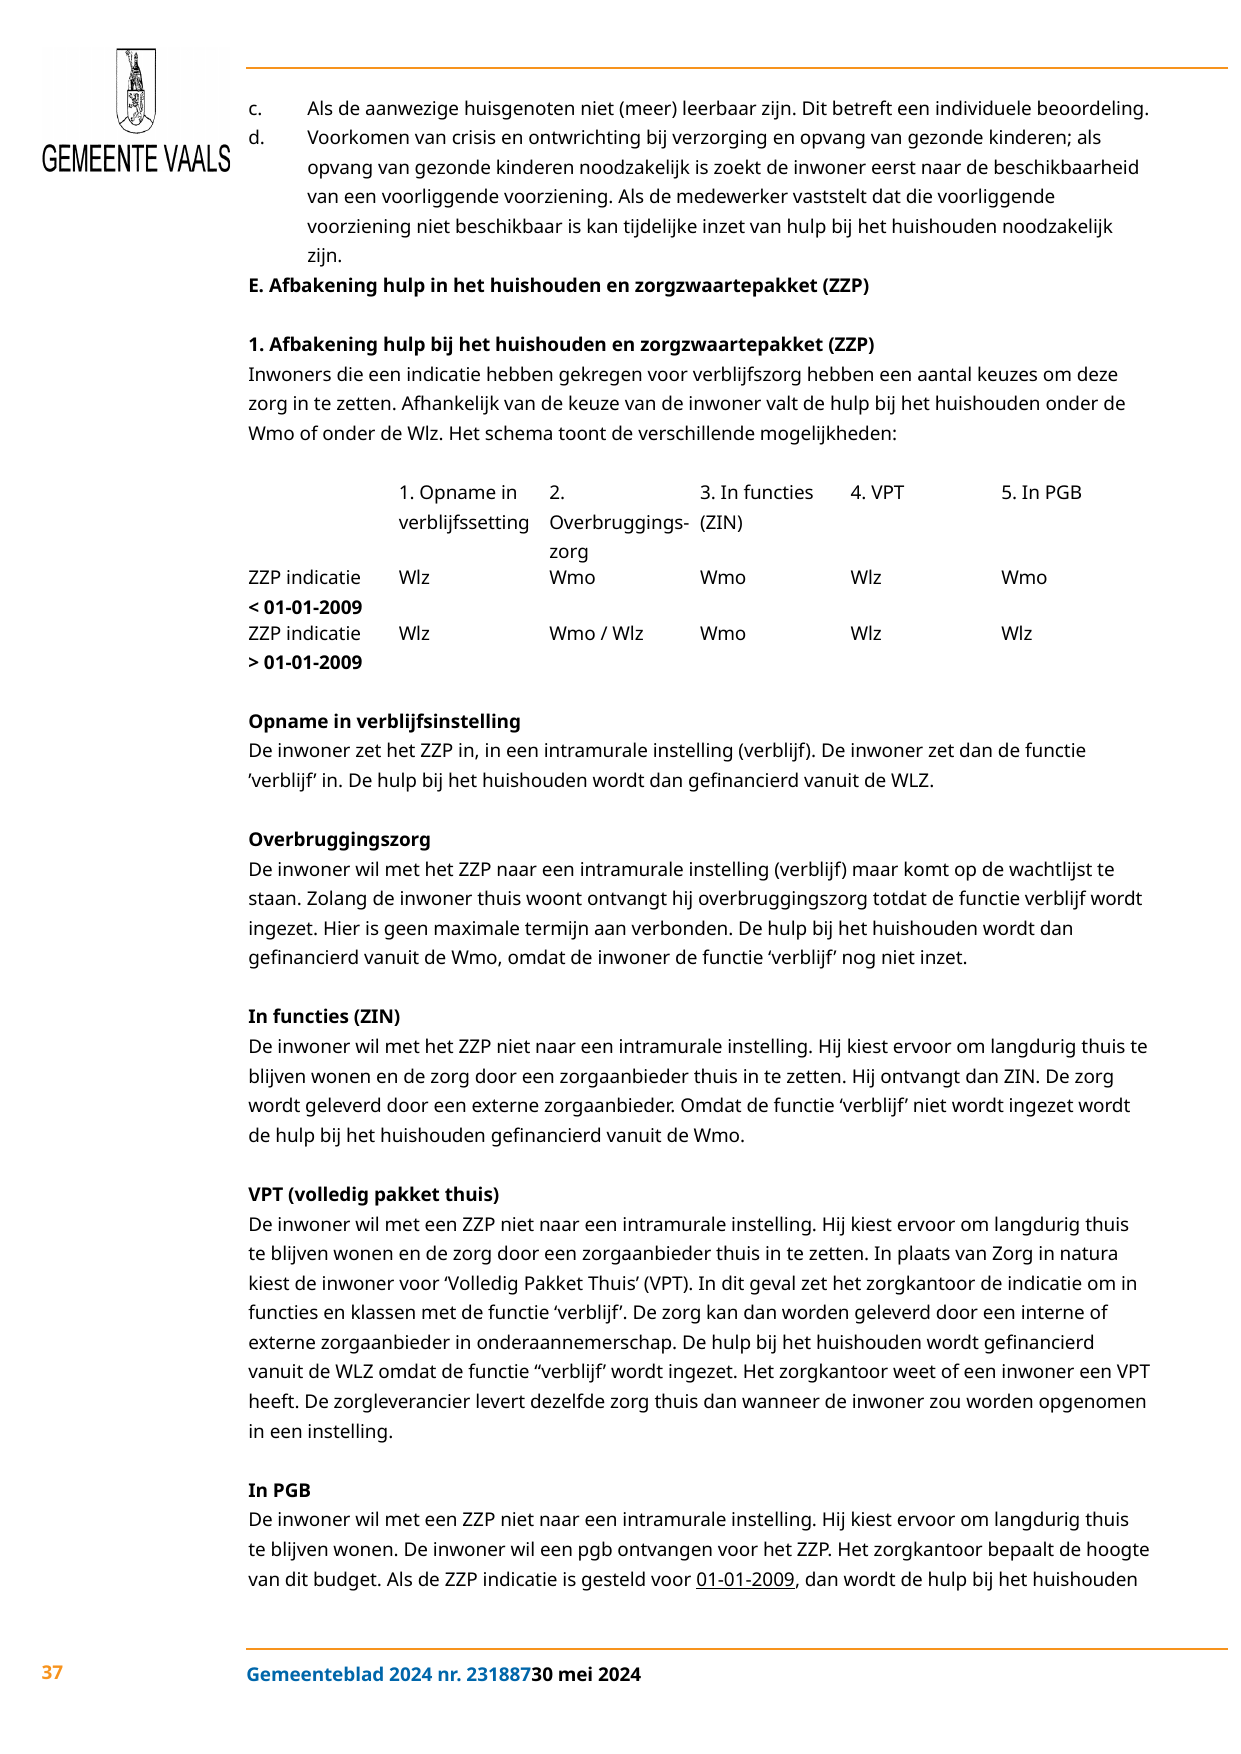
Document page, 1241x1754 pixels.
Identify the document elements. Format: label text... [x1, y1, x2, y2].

table_header 2. Overbruggings- zorg [549, 480, 700, 564]
text De inwoner wil met een ZZP niet naar een intramurale instelling. Hij kiest ervoor om langdurig thuis te blijven wonen. De inwoner wil een pgb ontvangen voor het ZZP. Het zorgkantoor bepaalt de hoogte van dit budget. Als de ZZP indicatie is gesteld voor 01-01-2009, dan wordt de hulp bij het huishouden [248, 1507, 1152, 1591]
table_cell Wlz [850, 564, 1001, 620]
table_cell Wmo / Wlz [549, 620, 700, 675]
text In functies (ZIN) [248, 1004, 1152, 1029]
table_header 1. Opname in verblijfssetting [399, 480, 549, 564]
text De inwoner wil met het ZZP niet naar een intramurale instelling. Hij kiest ervoor om langdurig thuis te blijven wonen en de zorg door een zorgaanbieder thuis in te zetten. Hij ontvangt dan ZIN. De zorg wordt geleverd door een externe zorgaanbieder. Omdat de functie ‘verblijf’ niet wordt ingezet wordt de hulp bij het huishouden gefinancierd vanuit de Wmo. [248, 1033, 1152, 1148]
text Overbruggingszorg [248, 826, 1152, 852]
text De inwoner wil met een ZZP niet naar een intramurale instelling. Hij kiest ervoor om langdurig thuis te blijven wonen en de zorg door een zorgaanbieder thuis in te zetten. In plaats van Zorg in natura kiest de inwoner voor ‘Volledig Pakket Thuis’ (VPT). In dit geval zet het zorgkantoor de indicatie om in functies en klassen met de functie ‘verblijf’. De zorg kan dan worden geleverd door een interne of externe zorgaanbieder in onderaannemerschap. De hulp bij het huishouden wordt gefinancierd vanuit de WLZ omdat de functie “verblijf’ wordt ingezet. Het zorgkantoor weet of een inwoner een VPT heeft. De zorgleverancier levert dezelfde zorg thuis dan wanneer de inwoner zou worden opgenomen in een instelling. [248, 1211, 1152, 1443]
text Opname in verblijfsinstelling [248, 708, 1152, 733]
table_cell Wlz [399, 564, 549, 620]
table_cell Wmo [1001, 564, 1152, 620]
table_cell ZZP indicatie < 01-01-2009 [248, 564, 398, 620]
table_header 5. In PGB [1001, 480, 1152, 564]
table_cell Wlz [1001, 620, 1152, 675]
table_header 3. In functies (ZIN) [700, 480, 850, 564]
table_cell Wlz [399, 620, 549, 675]
list Als de aanwezige huisgenoten niet (meer) leerbaar zijn. Dit betreft een individuele beoordeling. [248, 95, 1152, 121]
list Voorkomen van crisis en ontwrichting bij verzorging en opvang van gezonde kinderen; als opvang van gezonde kinderen noodzakelijk is zoekt de inwoner eerst naar de beschikbaarheid van een voorliggende voorziening. Als de medewerker vaststelt dat die voorliggende voorziening niet beschikbaar is kan tijdelijke inzet van hulp bij het huishouden noodzakelijk zijn. [248, 124, 1152, 268]
table_cell Wmo [700, 564, 850, 620]
table_cell Wmo [549, 564, 700, 620]
text 1. Afbakening hulp bij het huishouden en zorgzwaartepakket (ZZP) [248, 331, 1152, 357]
table_header [248, 480, 398, 564]
table_cell ZZP indicatie > 01-01-2009 [248, 620, 398, 675]
table_header 4. VPT [850, 480, 1001, 564]
text E. Afbakening hulp in het huishouden en zorgzwaartepakket (ZZP) [248, 272, 1152, 298]
text In PGB [248, 1477, 1152, 1503]
table_cell Wmo [700, 620, 850, 675]
text De inwoner zet het ZZP in, in een intramurale instelling (verblijf). De inwoner zet dan de functie ’verblijf’ in. De hulp bij het huishouden wordt dan gefinancierd vanuit de WLZ. [248, 737, 1152, 793]
text Inwoners die een indicatie hebben gekregen voor verblijfszorg hebben een aantal keuzes om deze zorg in te zetten. Afhankelijk van de keuze van de inwoner valt de hulp bij het huishouden onder de Wmo of onder de Wlz. Het schema toont de verschillende mogelijkheden: [248, 361, 1152, 446]
table_cell Wlz [850, 620, 1001, 675]
text VPT (volledig pakket thuis) [248, 1181, 1152, 1207]
picture [41, 47, 231, 172]
text De inwoner wil met het ZZP naar een intramurale instelling (verblijf) maar komt op de wachtlijst te staan. Zolang de inwoner thuis woont ontvangt hij overbruggingszorg totdat de functie verblijf wordt ingezet. Hier is geen maximale termijn aan verbonden. De hulp bij het huishouden wordt dan gefinancierd vanuit de Wmo, omdat de inwoner de functie ‘verblijf’ nog niet inzet. [248, 856, 1152, 970]
